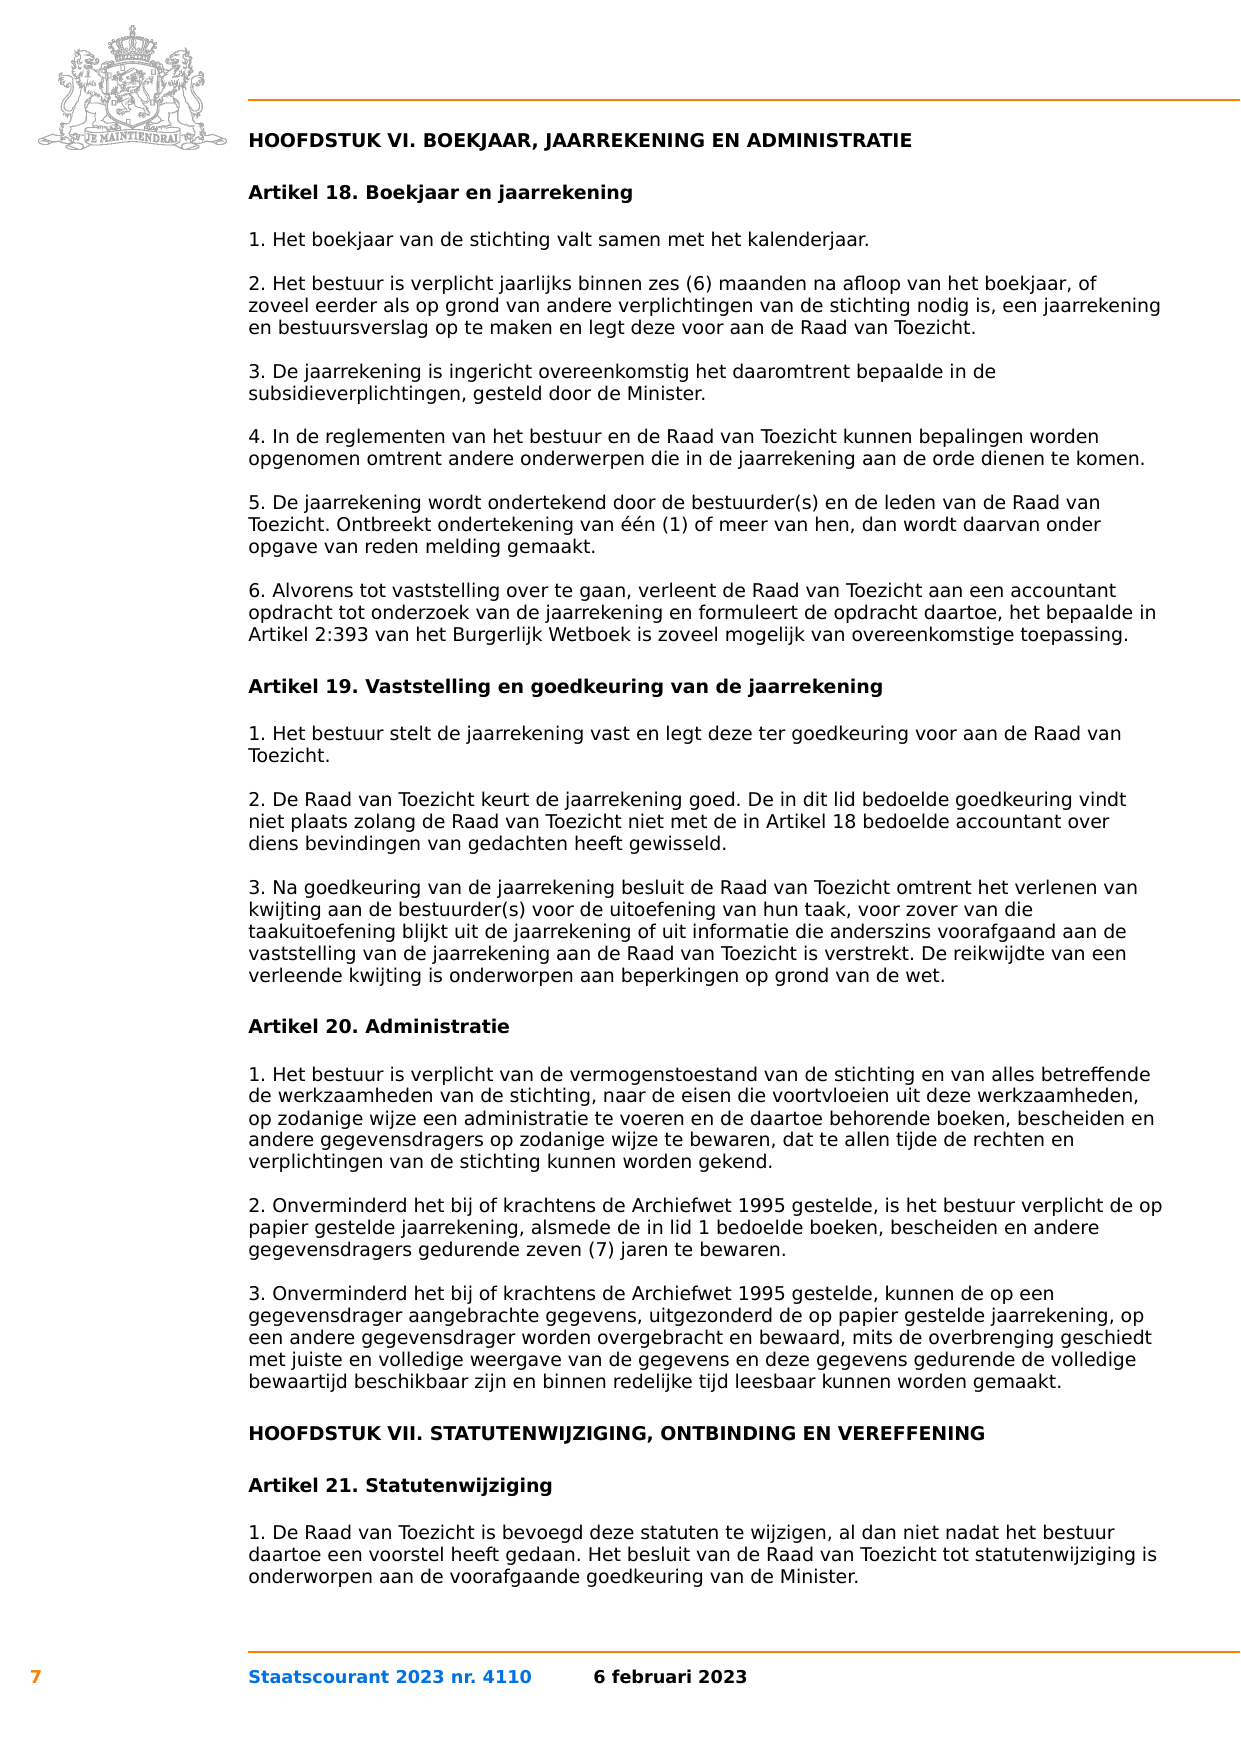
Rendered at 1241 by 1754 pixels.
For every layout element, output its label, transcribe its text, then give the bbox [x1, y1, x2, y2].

text 2. De Raad van Toezicht keurt de jaarrekening goed. De in dit lid bedoelde goedkeuring vindt niet plaats zolang de Raad van Toezicht niet met de in Artikel 18 bedoelde accountant over diens bevindingen van gedachten heeft gewisseld. [248, 789, 1163, 855]
text 1. Het boekjaar van de stichting valt samen met het kalenderjaar. [248, 229, 1163, 251]
text 1. Het bestuur stelt de jaarrekening vast en legt deze ter goedkeuring voor aan de Raad van Toezicht. [248, 723, 1163, 767]
text 5. De jaarrekening wordt ondertekend door de bestuurder(s) en de leden van de Raad van Toezicht. Ontbreekt ondertekening van één (1) of meer van hen, dan wordt daarvan onder opgave van reden melding gemaakt. [248, 492, 1163, 558]
text 1. Het bestuur is verplicht van de vermogenstoestand van de stichting en van alles betreffende de werkzaamheden van de stichting, naar de eisen die voortvloeien uit deze werkzaamheden, op zodanige wijze een administratie te voeren en de daartoe behorende boeken, bescheiden en andere gegevensdragers op zodanige wijze te bewaren, dat te allen tijde de rechten en verplichtingen van de stichting kunnen worden gekend. [248, 1063, 1163, 1173]
subtitle Artikel 21. Statutenwijziging [248, 1475, 1163, 1497]
text 3. Na goedkeuring van de jaarrekening besluit de Raad van Toezicht omtrent het verlenen van kwijting aan de bestuurder(s) voor de uitoefening van hun taak, voor zover van die taakuitoefening blijkt uit de jaarrekening of uit informatie die anderszins voorafgaand aan de vaststelling van de jaarrekening aan de Raad van Toezicht is verstrekt. De reikwijdte van een verleende kwijting is onderworpen aan beperkingen op grond van de wet. [248, 877, 1163, 986]
subtitle HOOFDSTUK VI. BOEKJAAR, JAARREKENING EN ADMINISTRATIE [248, 130, 1163, 152]
picture [38, 25, 227, 150]
text 3. Onverminderd het bij of krachtens de Archiefwet 1995 gestelde, kunnen de op een gegevensdrager aangebrachte gegevens, uitgezonderd de op papier gestelde jaarrekening, op een andere gegevensdrager worden overgebracht en bewaard, mits de overbrenging geschiedt met juiste en volledige weergave van de gegevens en deze gegevens gedurende de volledige bewaartijd beschikbaar zijn en binnen redelijke tijd leesbaar kunnen worden gemaakt. [248, 1283, 1163, 1393]
subtitle Artikel 18. Boekjaar en jaarrekening [248, 182, 1163, 204]
text 1. De Raad van Toezicht is bevoegd deze statuten te wijzigen, al dan niet nadat het bestuur daartoe een voorstel heeft gedaan. Het besluit van de Raad van Toezicht tot statutenwijziging is onderworpen aan de voorafgaande goedkeuring van de Minister. [248, 1522, 1163, 1588]
text 4. In de reglementen van het bestuur en de Raad van Toezicht kunnen bepalingen worden opgenomen omtrent andere onderwerpen die in de jaarrekening aan de orde dienen te komen. [248, 426, 1163, 470]
subtitle Artikel 20. Administratie [248, 1016, 1163, 1038]
text 6. Alvorens tot vaststelling over te gaan, verleent de Raad van Toezicht aan een accountant opdracht tot onderzoek van de jaarrekening en formuleert de opdracht daartoe, het bepaalde in Artikel 2:393 van het Burgerlijk Wetboek is zoveel mogelijk van overeenkomstige toepassing. [248, 580, 1163, 646]
subtitle Artikel 19. Vaststelling en goedkeuring van de jaarrekening [248, 676, 1163, 698]
subtitle HOOFDSTUK VII. STATUTENWIJZIGING, ONTBINDING EN VEREFFENING [248, 1423, 1163, 1445]
text 2. Onverminderd het bij of krachtens de Archiefwet 1995 gestelde, is het bestuur verplicht de op papier gestelde jaarrekening, alsmede de in lid 1 bedoelde boeken, bescheiden en andere gegevensdragers gedurende zeven (7) jaren te bewaren. [248, 1195, 1163, 1261]
text 3. De jaarrekening is ingericht overeenkomstig het daaromtrent bepaalde in de subsidieverplichtingen, gesteld door de Minister. [248, 361, 1163, 404]
text 2. Het bestuur is verplicht jaarlijks binnen zes (6) maanden na afloop van het boekjaar, of zoveel eerder als op grond van andere verplichtingen van de stichting nodig is, een jaarrekening en bestuursverslag op te maken en legt deze voor aan de Raad van Toezicht. [248, 273, 1163, 339]
